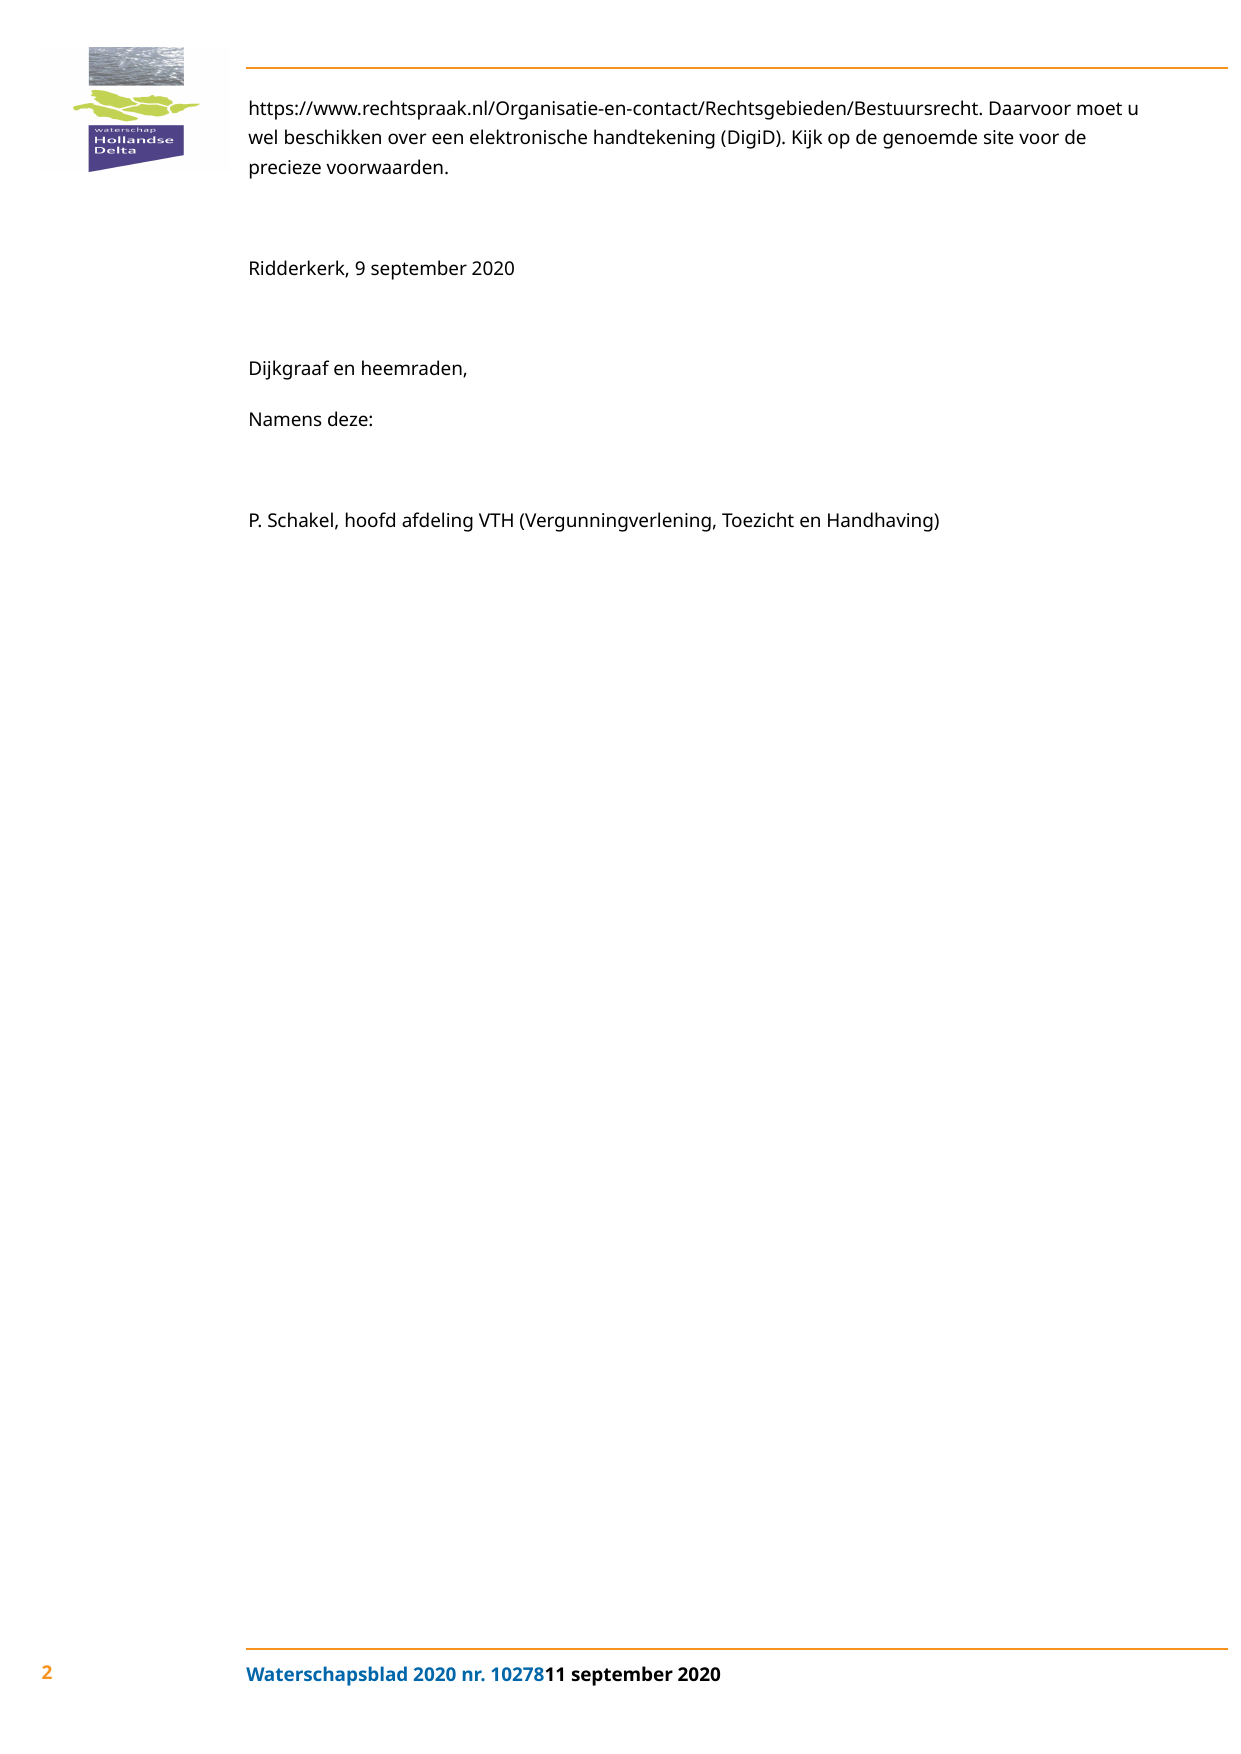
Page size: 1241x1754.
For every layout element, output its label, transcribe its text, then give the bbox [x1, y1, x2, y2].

text Ridderkerk, 9 september 2020 [248, 255, 1152, 281]
picture [41, 47, 231, 172]
text P. Schakel, hoofd afdeling VTH (Vergunningverlening, Toezicht en Handhaving) [248, 507, 1152, 533]
text Namens deze: [248, 406, 1152, 432]
text Dijkgraaf en heemraden, [248, 356, 1152, 381]
text https://www.rechtspraak.nl/Organisatie-en-contact/Rechtsgebieden/Bestuursrecht. Daarvoor moet u wel beschikken over een elektronische handtekening (DigiD). Kijk op de genoemde site voor de precieze voorwaarden. [248, 95, 1152, 180]
